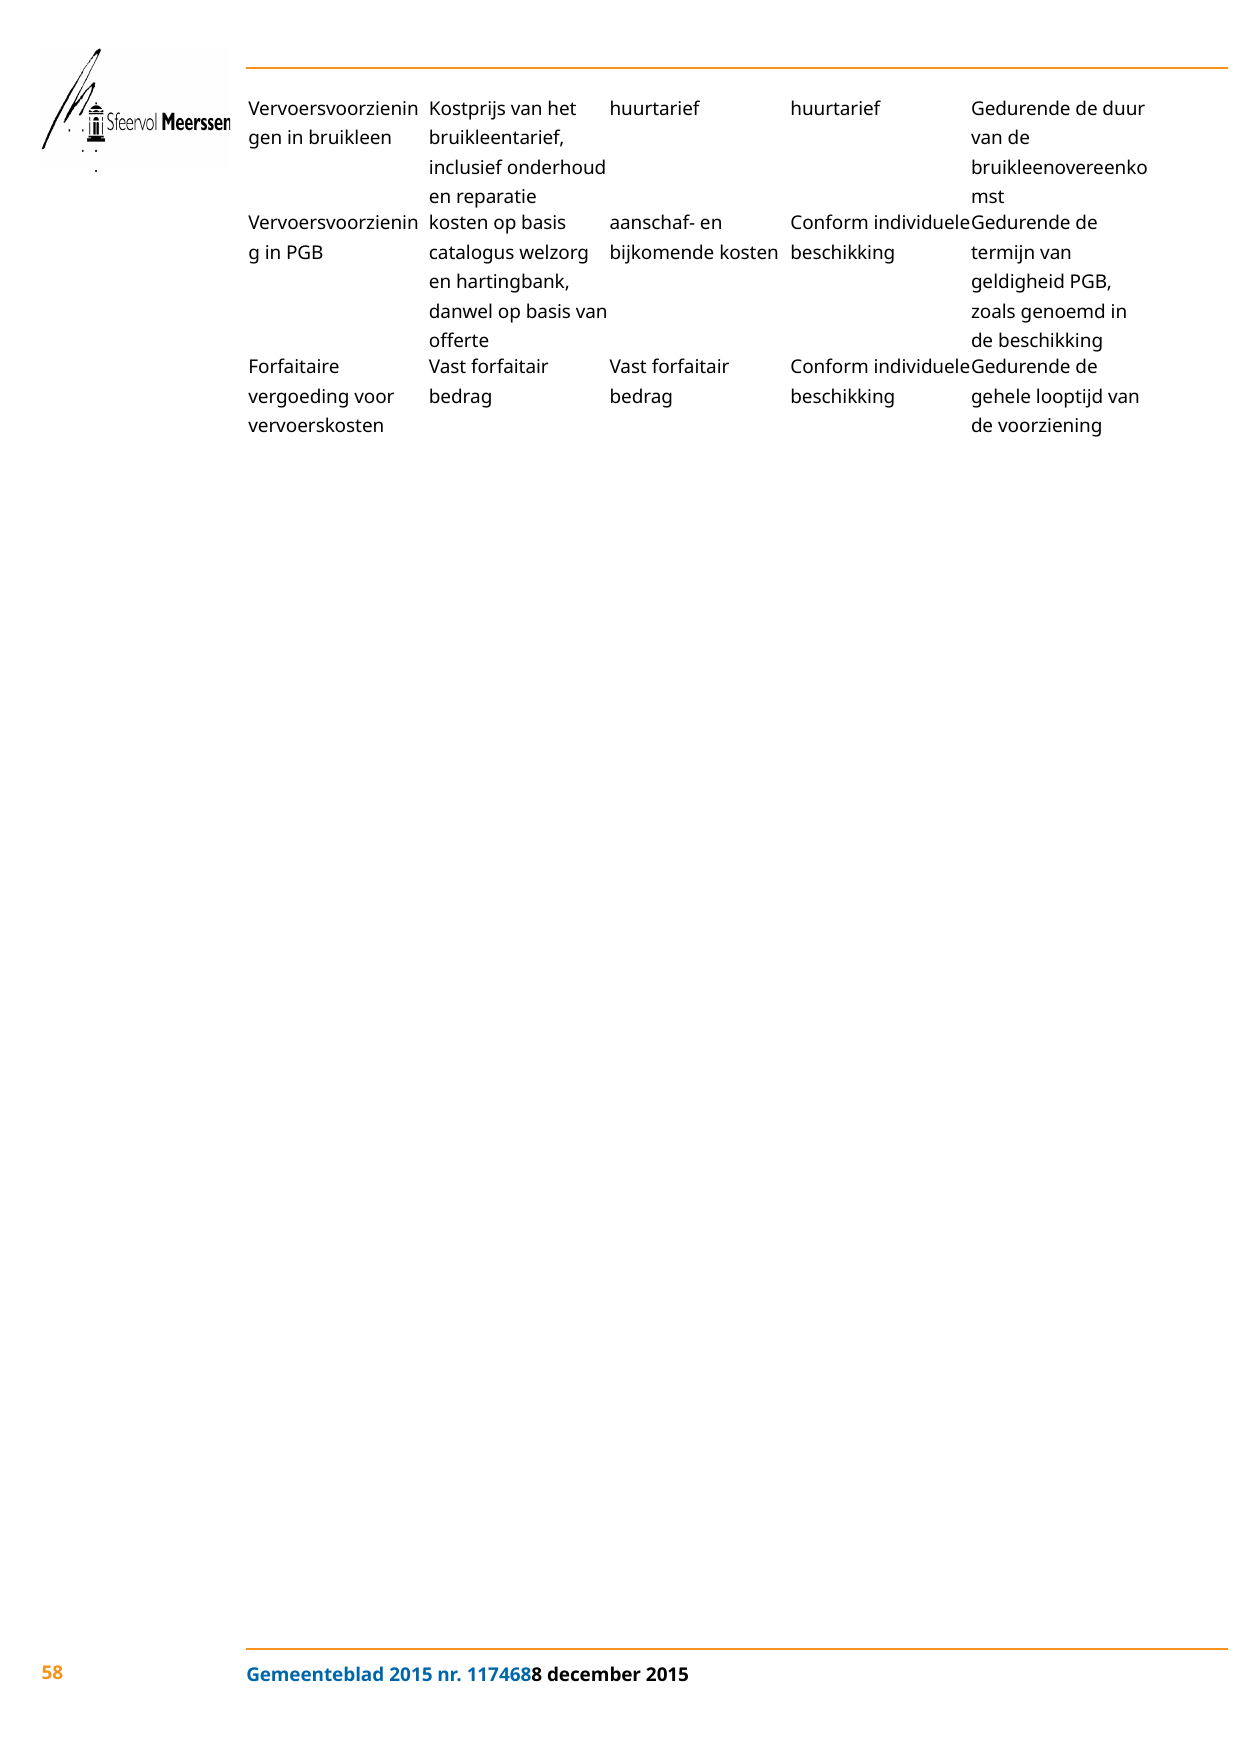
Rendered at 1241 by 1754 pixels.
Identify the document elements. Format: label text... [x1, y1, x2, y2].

table_cell Kostprijs van het bruikleentarief, inclusief onderhoud en reparatie [429, 95, 609, 209]
picture [41, 47, 231, 172]
table_cell Forfaitaire vergoeding voor vervoerskosten [248, 353, 429, 438]
table_cell Conform individuele beschikking [790, 353, 971, 438]
table_cell Gedurende de duur van de bruikleenovereenkomst [971, 95, 1152, 209]
table_cell Vervoersvoorzieningen in bruikleen [248, 95, 429, 209]
table_cell Gedurende de termijn van geldigheid PGB, zoals genoemd in de beschikking [971, 209, 1152, 353]
table_cell Vast forfaitair bedrag [429, 353, 609, 438]
table_cell huurtarief [609, 95, 790, 209]
table_cell aanschaf- en bijkomende kosten [609, 209, 790, 353]
table_cell huurtarief [790, 95, 971, 209]
table_cell kosten op basis catalogus welzorg en hartingbank, danwel op basis van offerte [429, 209, 609, 353]
table_cell Conform individuele beschikking [790, 209, 971, 353]
table_cell Vervoersvoorziening in PGB [248, 209, 429, 353]
table_cell Vast forfaitair bedrag [609, 353, 790, 438]
table_cell Gedurende de gehele looptijd van de voorziening [971, 353, 1152, 438]
